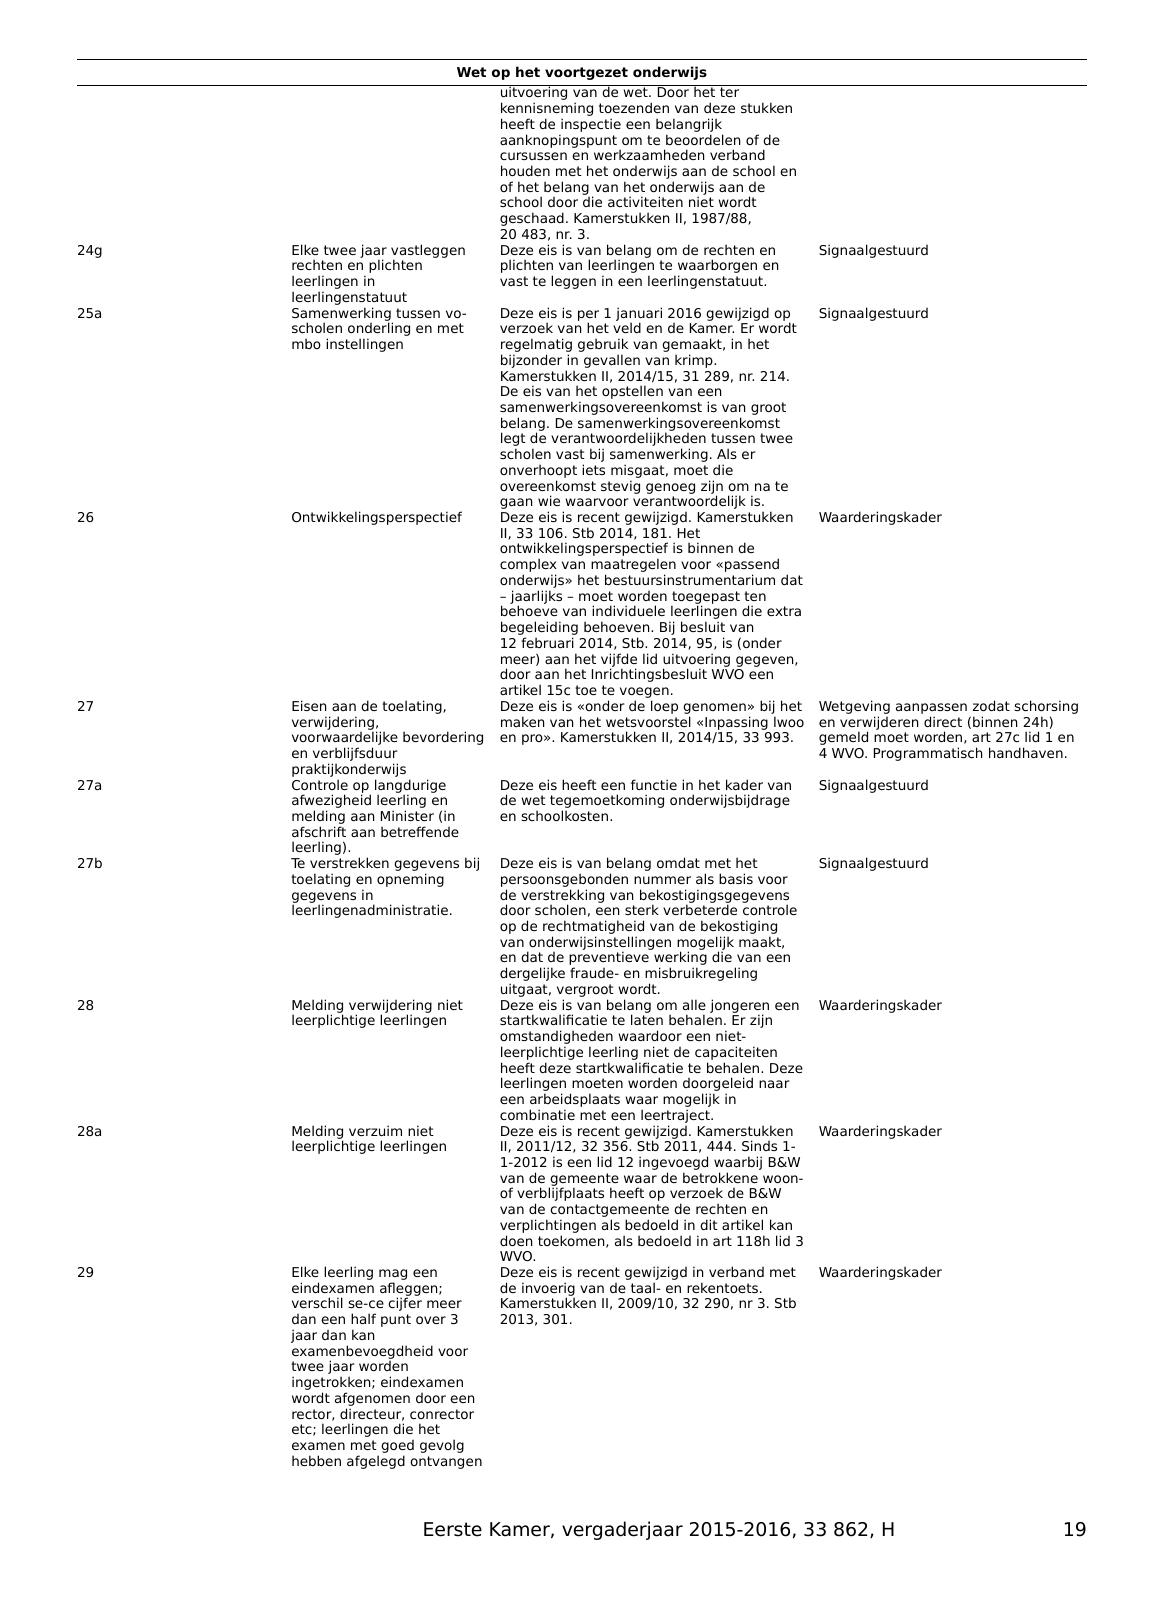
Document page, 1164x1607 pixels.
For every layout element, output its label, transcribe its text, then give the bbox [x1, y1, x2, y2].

table_cell 28a [77, 1123, 285, 1265]
table_cell 27 [77, 699, 285, 777]
table_cell Eisen aan de toelating, verwijdering, voorwaardelijke bevordering en verblijfsduur praktijkonderwijs [285, 699, 493, 777]
table_cell Signaalgestuurd [813, 777, 1087, 856]
table_cell Signaalgestuurd [813, 243, 1087, 305]
table_cell 27b [77, 856, 285, 997]
table_cell Waarderingskader [813, 510, 1087, 699]
table_cell [813, 86, 1087, 242]
table_cell Ontwikkelingsperspectief [285, 510, 493, 699]
table_cell [77, 86, 285, 242]
table_cell Deze eis is recent gewijzigd. Kamerstukken II, 2011/12, 32 356. Stb 2011, 444. Sinds 1-1-2012 is een lid 12 ingevoegd waarbij B&W van de gemeente waar de betrokkene woon- of verblijfplaats heeft op verzoek de B&W van de contactgemeente de rechten en verplichtingen als bedoeld in dit artikel kan doen toekomen, als bedoeld in art 118h lid 3 WVO. [494, 1123, 813, 1265]
table_cell Deze eis is van belang om alle jongeren een startkwalificatie te laten behalen. Er zijn omstandigheden waardoor een niet-leerplichtige leerling niet de capaciteiten heeft deze startkwalificatie te behalen. Deze leerlingen moeten worden doorgeleid naar een arbeidsplaats waar mogelijk in combinatie met een leertraject. [494, 998, 813, 1123]
table_cell Samenwerking tussen vo-scholen onderling en met mbo instellingen [285, 305, 493, 510]
table_cell Waarderingskader [813, 998, 1087, 1123]
table_cell Deze eis heeft een functie in het kader van de wet tegemoetkoming onderwijsbijdrage en schoolkosten. [494, 777, 813, 856]
table_cell Controle op langdurige afwezigheid leerling en melding aan Minister (in afschrift aan betreffende leerling). [285, 777, 493, 856]
table_cell Deze eis is per 1 januari 2016 gewijzigd op verzoek van het veld en de Kamer. Er wordt regelmatig gebruik van gemaakt, in het bijzonder in gevallen van krimp. Kamerstukken II, 2014/15, 31 289, nr. 214. De eis van het opstellen van een samenwerkingsovereenkomst is van groot belang. De samenwerkingsovereenkomst legt de verantwoordelijkheden tussen twee scholen vast bij samenwerking. Als er onverhoopt iets misgaat, moet die overeenkomst stevig genoeg zijn om na te gaan wie waarvoor verantwoordelijk is. [494, 305, 813, 510]
table_cell 24g [77, 243, 285, 305]
table_cell Deze eis is van belang omdat met het persoonsgebonden nummer als basis voor de verstrekking van bekostigingsgegevens door scholen, een sterk verbeterde controle op de rechtmatigheid van de bekostiging van onderwijsinstellingen mogelijk maakt, en dat de preventieve werking die van een dergelijke fraude- en misbruikregeling uitgaat, vergroot wordt. [494, 856, 813, 997]
table_cell 28 [77, 998, 285, 1123]
table_cell 27a [77, 777, 285, 856]
table_cell 26 [77, 510, 285, 699]
table_cell Te verstrekken gegevens bij toelating en opneming gegevens in leerlingenadministratie. [285, 856, 493, 997]
table_cell Signaalgestuurd [813, 305, 1087, 510]
table_cell Deze eis is van belang om de rechten en plichten van leerlingen te waarborgen en vast te leggen in een leerlingenstatuut. [494, 243, 813, 305]
table_cell 29 [77, 1265, 285, 1469]
table_cell Elke leerling mag een eindexamen afleggen; verschil se-ce cijfer meer dan een half punt over 3 jaar dan kan examenbevoegdheid voor twee jaar worden ingetrokken; eindexamen wordt afgenomen door een rector, directeur, conrector etc; leerlingen die het examen met goed gevolg hebben afgelegd ontvangen [285, 1265, 493, 1469]
table_cell Melding verwijdering niet leerplichtige leerlingen [285, 998, 493, 1123]
table_cell Deze eis is recent gewijzigd. Kamerstukken II, 33 106. Stb 2014, 181. Het ontwikkelingsperspectief is binnen de complex van maatregelen voor «passend onderwijs» het bestuursinstrumentarium dat – jaarlijks – moet worden toegepast ten behoeve van individuele leerlingen die extra begeleiding behoeven. Bij besluit van 12 februari 2014, Stb. 2014, 95, is (onder meer) aan het vijfde lid uitvoering gegeven, door aan het Inrichtingsbesluit WVO een artikel 15c toe te voegen. [494, 510, 813, 699]
table_cell Elke twee jaar vastleggen rechten en plichten leerlingen in leerlingenstatuut [285, 243, 493, 305]
table_cell Deze eis is recent gewijzigd in verband met de invoerig van de taal- en rekentoets. Kamerstukken II, 2009/10, 32 290, nr 3. Stb 2013, 301. [494, 1265, 813, 1469]
table_header Wet op het voortgezet onderwijs [77, 60, 1087, 85]
table_cell Deze eis is «onder de loep genomen» bij het maken van het wetsvoorstel «Inpassing lwoo en pro». Kamerstukken II, 2014/15, 33 993. [494, 699, 813, 777]
table_cell Waarderingskader [813, 1265, 1087, 1469]
table_cell Signaalgestuurd [813, 856, 1087, 997]
table_cell 25a [77, 305, 285, 510]
table_cell Melding verzuim niet leerplichtige leerlingen [285, 1123, 493, 1265]
table_cell [285, 86, 493, 242]
table_cell Wetgeving aanpassen zodat schorsing en verwijderen direct (binnen 24h) gemeld moet worden, art 27c lid 1 en 4 WVO. Programmatisch handhaven. [813, 699, 1087, 777]
table_cell Waarderingskader [813, 1123, 1087, 1265]
table_cell uitvoering van de wet. Door het ter kennisneming toezenden van deze stukken heeft de inspectie een belangrijk aanknopingspunt om te beoordelen of de cursussen en werkzaamheden verband houden met het onderwijs aan de school en of het belang van het onderwijs aan de school door die activiteiten niet wordt geschaad. Kamerstukken II, 1987/88, 20 483, nr. 3. [494, 86, 813, 242]
